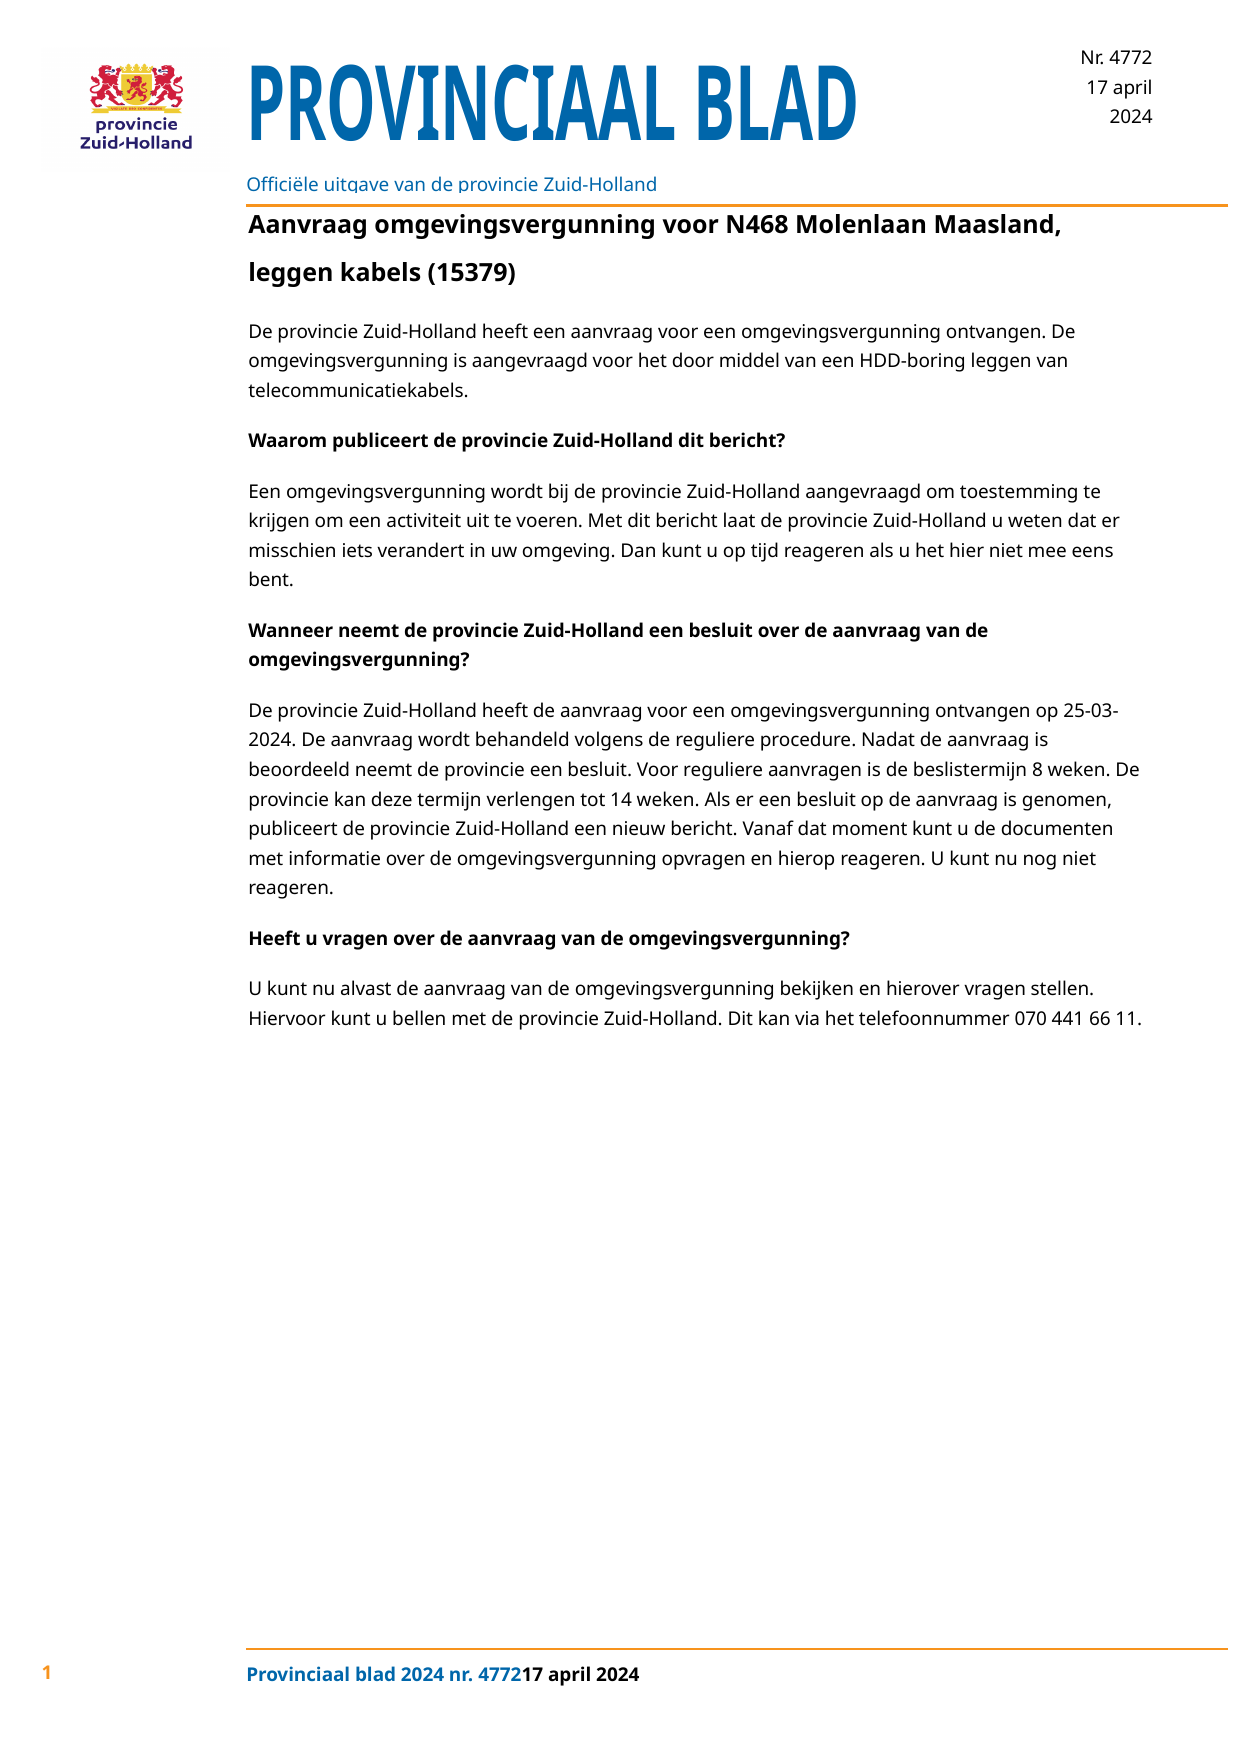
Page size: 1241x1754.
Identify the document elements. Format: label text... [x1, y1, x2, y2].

text Heeft u vragen over de aanvraag van de omgevingsvergunning? [248, 925, 1152, 951]
text Waarom publiceert de provincie Zuid-Holland dit bericht? [248, 427, 1152, 453]
text Aanvraag omgevingsvergunning voor N468 Molenlaan Maasland, leggen kabels (15379) [248, 207, 1152, 288]
text Wanneer neemt de provincie Zuid-Holland een besluit over de aanvraag van de omgevingsvergunning? [248, 617, 1152, 672]
text Een omgevingsvergunning wordt bij de provincie Zuid-Holland aangevraagd om toestemming te krijgen om een activiteit uit te voeren. Met dit bericht laat de provincie Zuid-Holland u weten dat er misschien iets verandert in uw omgeving. Dan kunt u op tijd reageren als u het hier niet mee eens bent. [248, 478, 1152, 592]
text De provincie Zuid-Holland heeft een aanvraag voor een omgevingsvergunning ontvangen. De omgevingsvergunning is aangevraagd voor het door middel van een HDD-boring leggen van telecommunicatiekabels. [248, 318, 1152, 403]
text De provincie Zuid-Holland heeft de aanvraag voor een omgevingsvergunning ontvangen op 25-03-2024. De aanvraag wordt behandeld volgens de reguliere procedure. Nadat de aanvraag is beoordeeld neemt de provincie een besluit. Voor reguliere aanvragen is de beslistermijn 8 weken. De provincie kan deze termijn verlengen tot 14 weken. Als er een besluit op de aanvraag is genomen, publiceert de provincie Zuid-Holland een nieuw bericht. Vanaf dat moment kunt u de documenten met informatie over de omgevingsvergunning opvragen en hierop reageren. U kunt nu nog niet reageren. [248, 697, 1152, 900]
picture [41, 47, 231, 172]
text U kunt nu alvast de aanvraag van de omgevingsvergunning bekijken en hierover vragen stellen. Hiervoor kunt u bellen met de provincie Zuid-Holland. Dit kan via het telefoonnummer 070 441 66 11. [248, 975, 1152, 1031]
